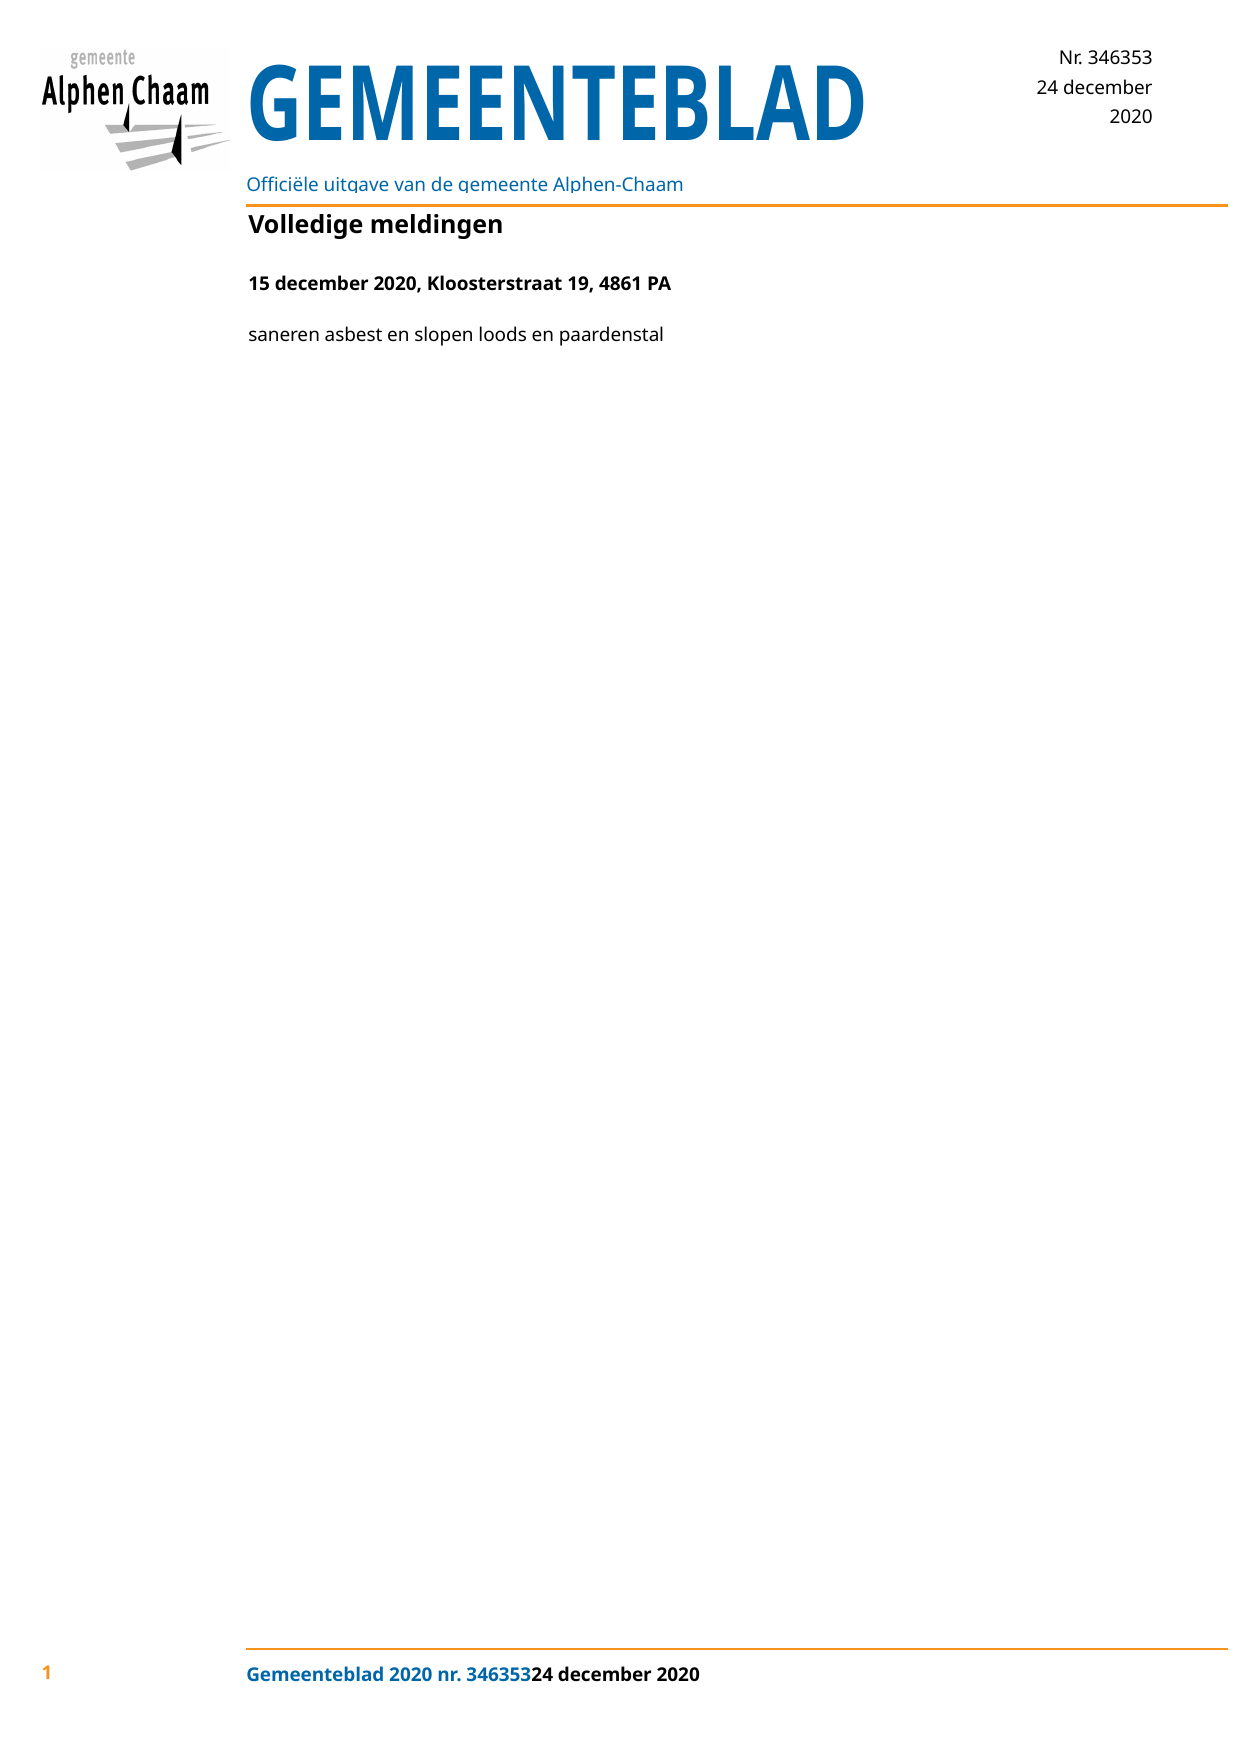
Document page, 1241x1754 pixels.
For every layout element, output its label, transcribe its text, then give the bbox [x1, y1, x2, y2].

picture [41, 47, 231, 172]
text Volledige meldingen [248, 207, 1152, 241]
text saneren asbest en slopen loods en paardenstal [248, 321, 1152, 346]
text 15 december 2020, Kloosterstraat 19, 4861 PA [248, 270, 1152, 296]
